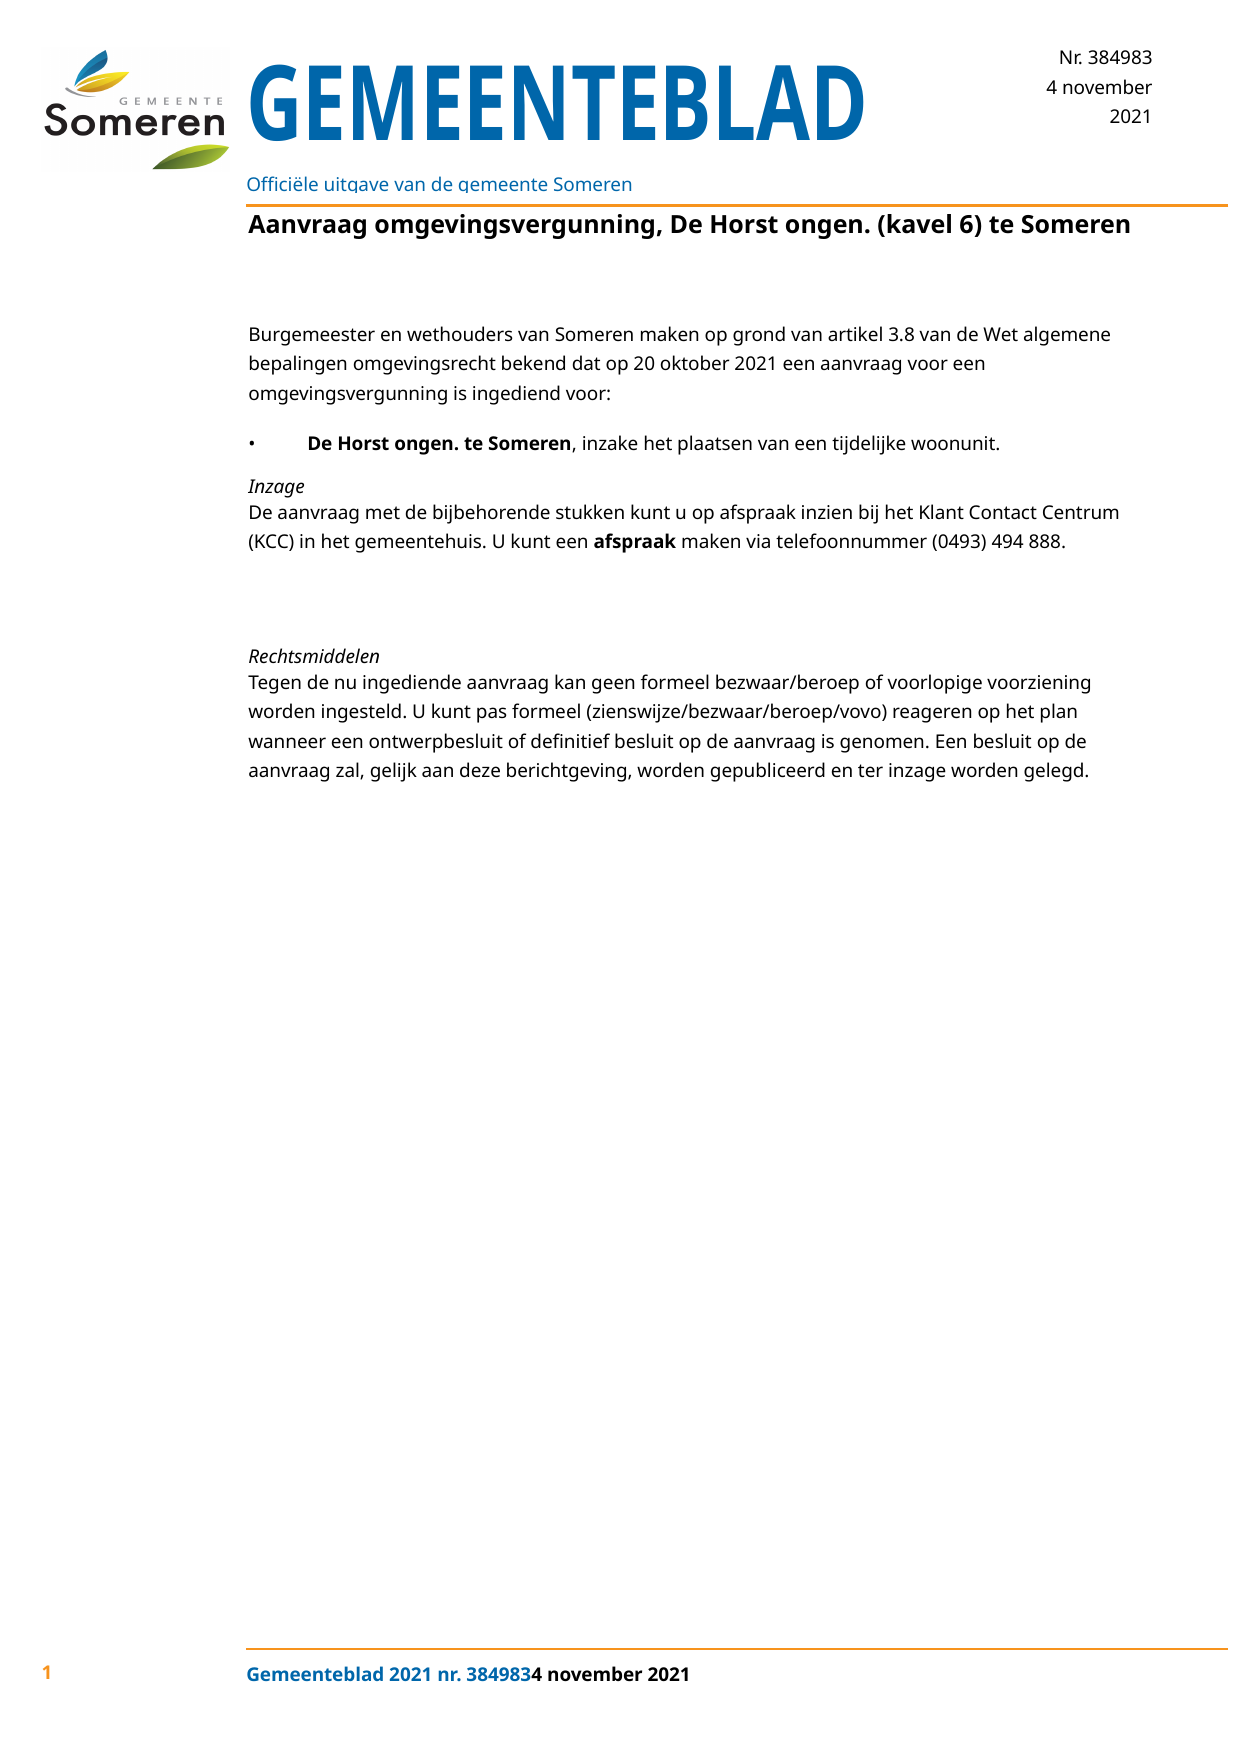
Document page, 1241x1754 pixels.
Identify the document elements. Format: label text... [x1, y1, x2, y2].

text Inzage [248, 473, 1152, 499]
text Tegen de nu ingediende aanvraag kan geen formeel bezwaar/beroep of voorlopige voorziening worden ingesteld. U kunt pas formeel (zienswijze/bezwaar/beroep/vovo) reageren op het plan wanneer een ontwerpbesluit of definitief besluit op de aanvraag is genomen. Een besluit op de aanvraag zal, gelijk aan deze berichtgeving, worden gepubliceerd en ter inzage worden gelegd. [248, 669, 1152, 783]
list De Horst ongen. te Someren, inzake het plaatsen van een tijdelijke woonunit. [248, 430, 1152, 456]
text De aanvraag met de bijbehorende stukken kunt u op afspraak inzien bij het Klant Contact Centrum (KCC) in het gemeentehuis. U kunt een afspraak maken via telefoonnummer (0493) 494 888. [248, 499, 1152, 554]
text Burgemeester en wethouders van Someren maken op grond van artikel 3.8 van de Wet algemene bepalingen omgevingsrecht bekend dat op 20 oktober 2021 een aanvraag voor een omgevingsvergunning is ingediend voor: [248, 321, 1152, 406]
text Aanvraag omgevingsvergunning, De Horst ongen. (kavel 6) te Someren [248, 207, 1152, 241]
text Rechtsmiddelen [248, 643, 1152, 669]
picture [41, 47, 231, 172]
